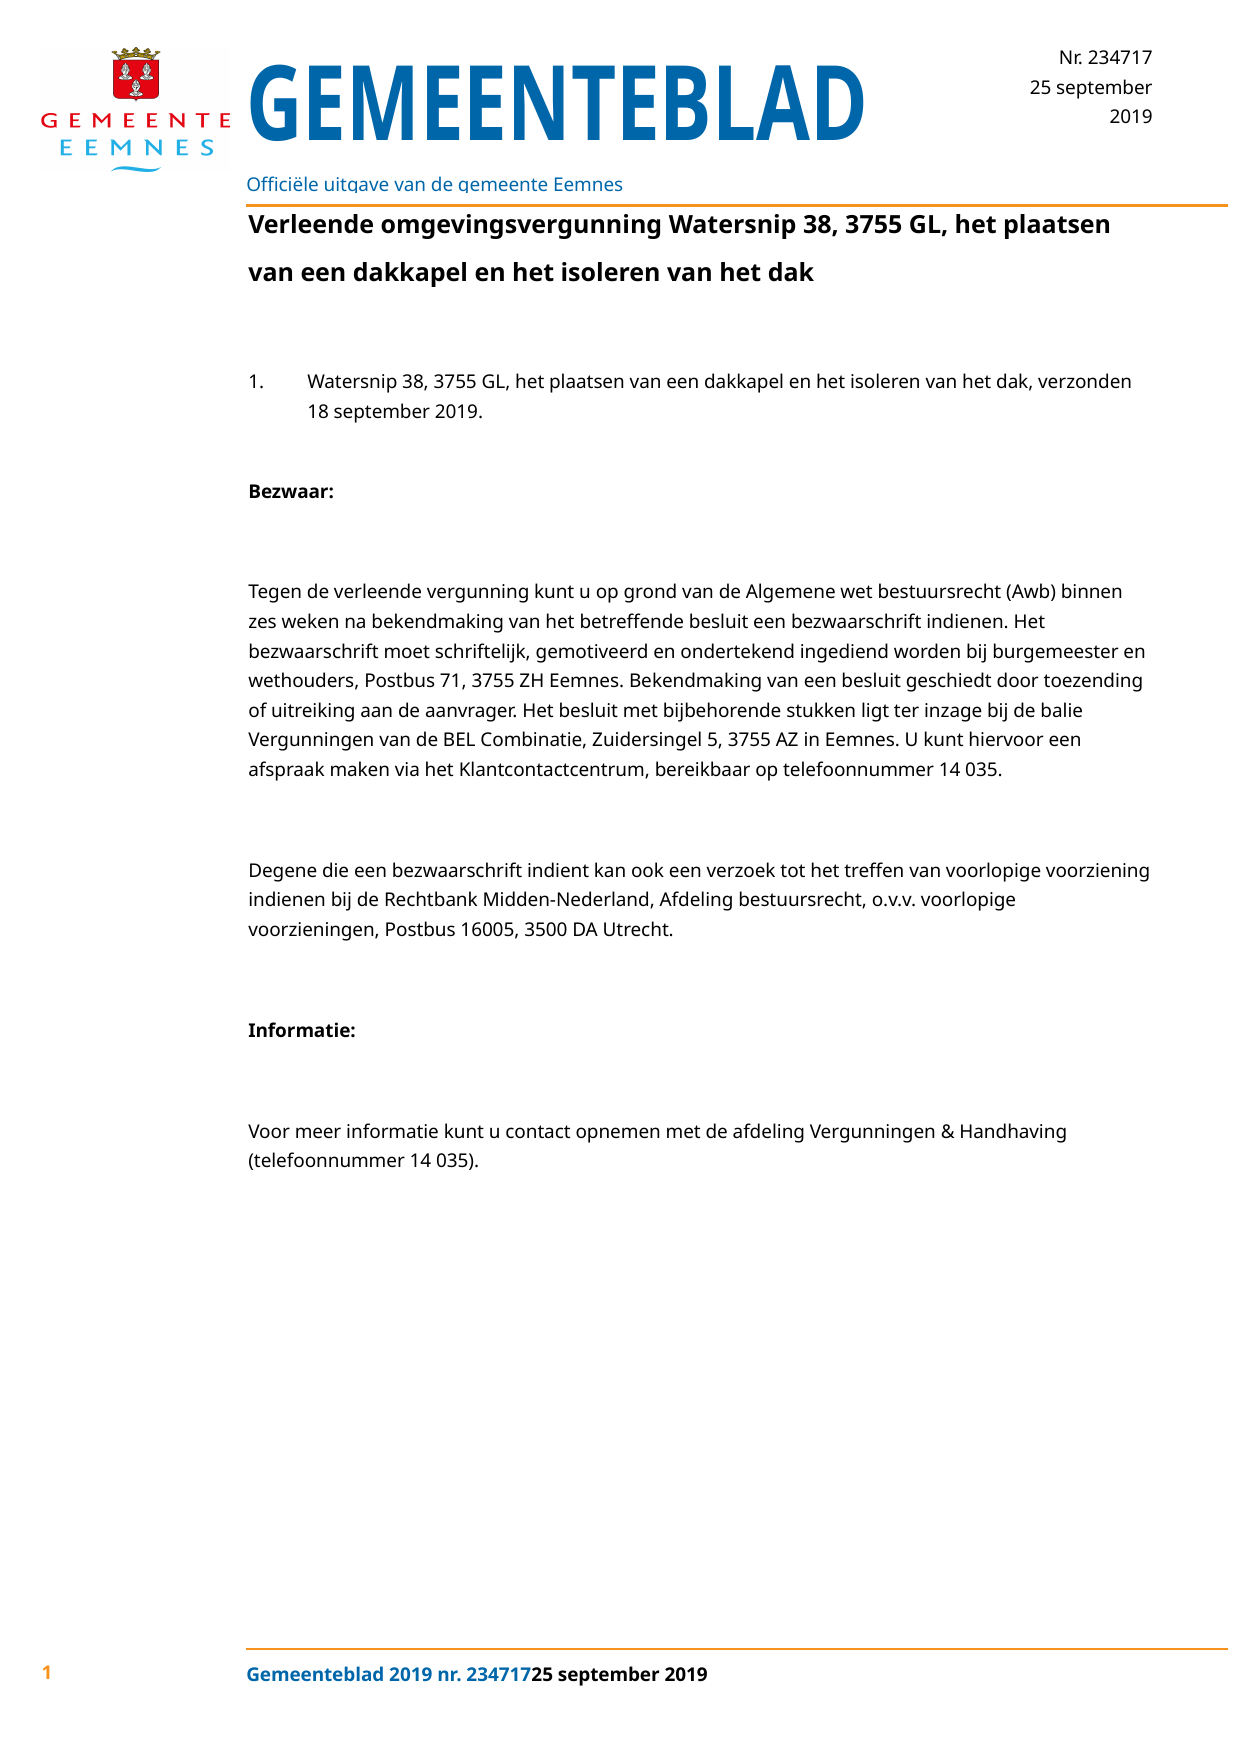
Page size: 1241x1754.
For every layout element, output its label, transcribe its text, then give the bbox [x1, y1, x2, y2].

text Tegen de verleende vergunning kunt u op grond van de Algemene wet bestuursrecht (Awb) binnen zes weken na bekendmaking van het betreffende besluit een bezwaarschrift indienen. Het bezwaarschrift moet schriftelijk, gemotiveerd en ondertekend ingediend worden bij burgemeester en wethouders, Postbus 71, 3755 ZH Eemnes. Bekendmaking van een besluit geschiedt door toezending of uitreiking aan de aanvrager. Het besluit met bijbehorende stukken ligt ter inzage bij de balie Vergunningen van de BEL Combinatie, Zuidersingel 5, 3755 AZ in Eemnes. U kunt hiervoor een afspraak maken via het Klantcontactcentrum, bereikbaar op telefoonnummer 14 035. [248, 579, 1152, 782]
text Informatie: [248, 1017, 1152, 1043]
text Degene die een bezwaarschrift indient kan ook een verzoek tot het treffen van voorlopige voorziening indienen bij de Rechtbank Midden-Nederland, Afdeling bestuursrecht, o.v.v. voorlopige voorzieningen, Postbus 16005, 3500 DA Utrecht. [248, 857, 1152, 942]
text Verleende omgevingsvergunning Watersnip 38, 3755 GL, het plaatsen van een dakkapel en het isoleren van het dak [248, 207, 1152, 288]
picture [41, 47, 231, 172]
text Voor meer informatie kunt u contact opnemen met de afdeling Vergunningen & Handhaving (telefoonnummer 14 035). [248, 1118, 1152, 1173]
text Bezwaar: [248, 478, 1152, 504]
list Watersnip 38, 3755 GL, het plaatsen van een dakkapel en het isoleren van het dak, verzonden 18 september 2019. [248, 368, 1152, 424]
